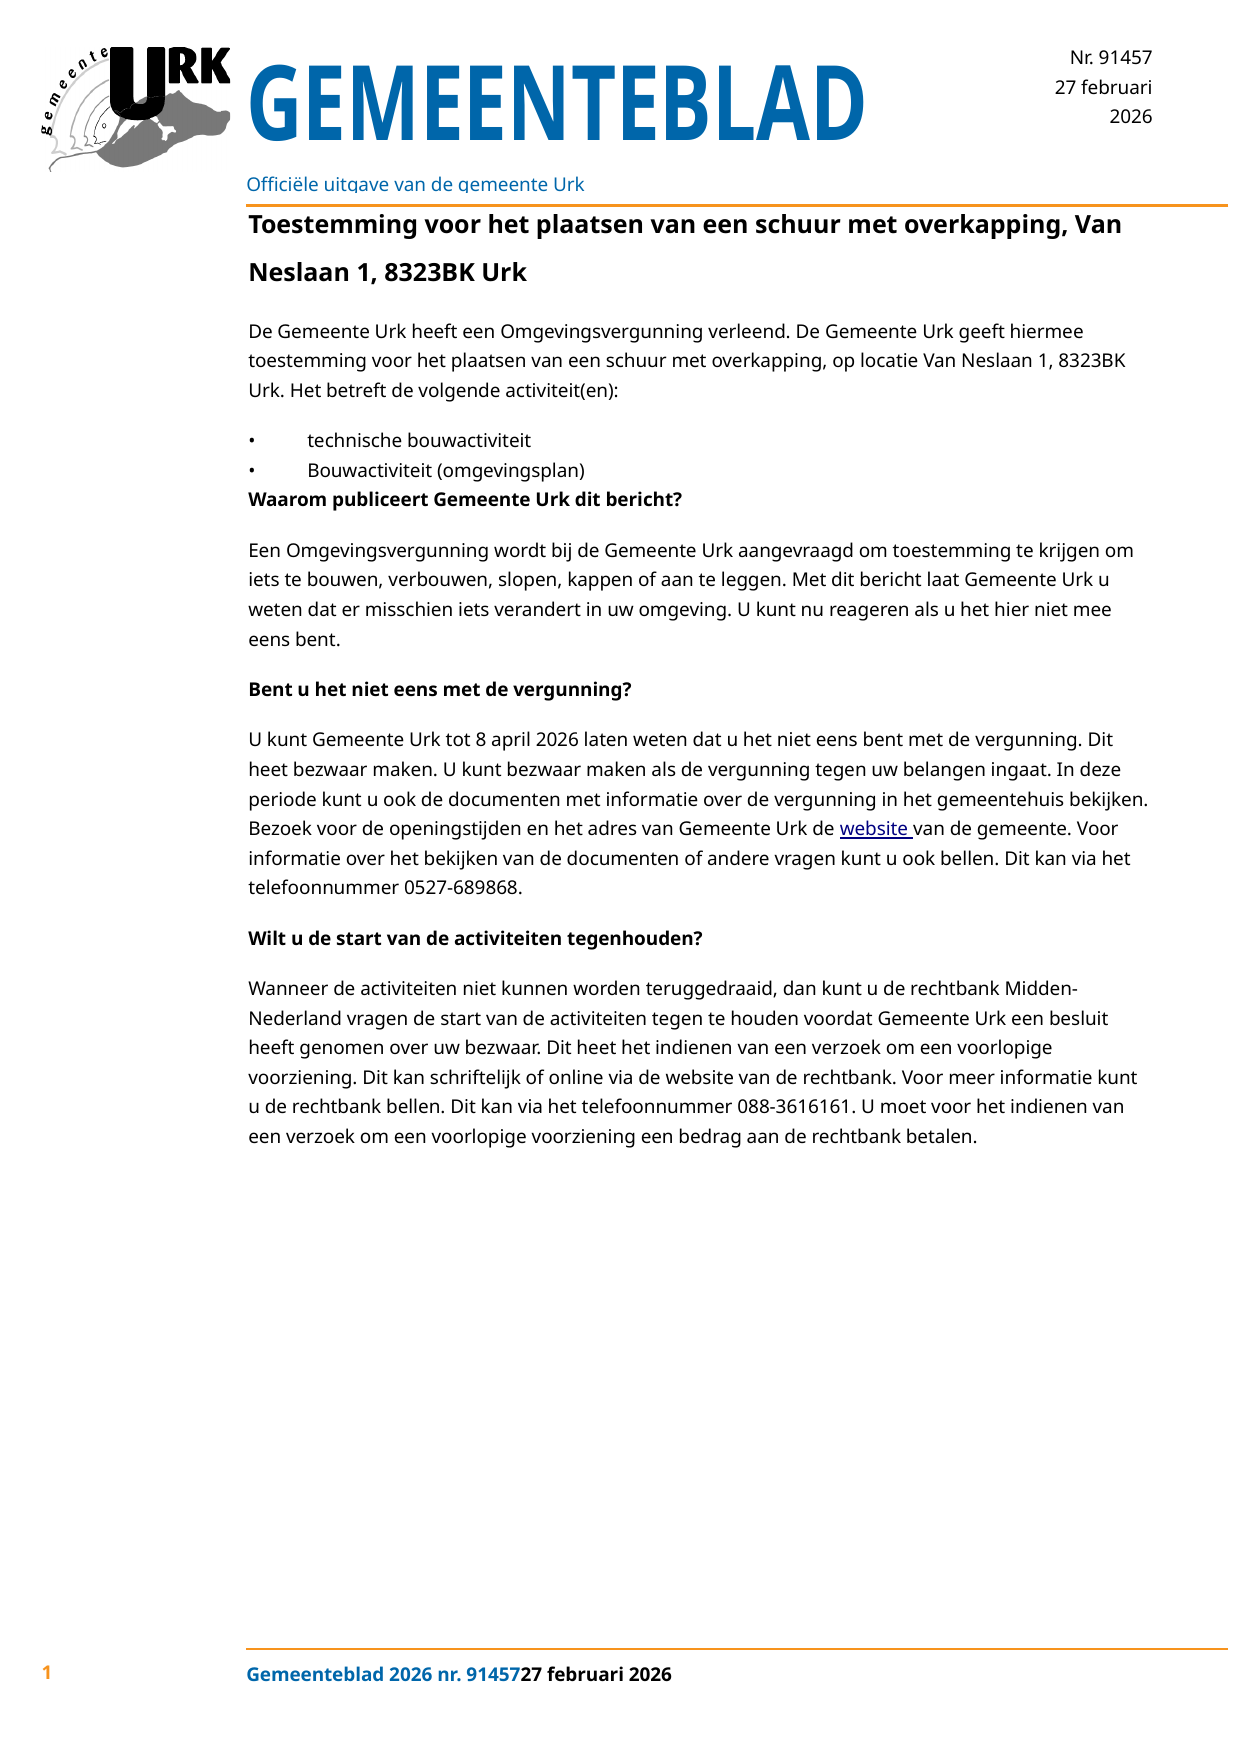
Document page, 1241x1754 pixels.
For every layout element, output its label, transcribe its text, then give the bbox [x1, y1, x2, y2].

text Wanneer de activiteiten niet kunnen worden teruggedraaid, dan kunt u de rechtbank Midden-Nederland vragen de start van de activiteiten tegen te houden voordat Gemeente Urk een besluit heeft genomen over uw bezwaar. Dit heet het indienen van een verzoek om een voorlopige voorziening. Dit kan schriftelijk of online via de website van de rechtbank. Voor meer informatie kunt u de rechtbank bellen. Dit kan via het telefoonnummer 088-3616161. U moet voor het indienen van een verzoek om een voorlopige voorziening een bedrag aan de rechtbank betalen. [248, 975, 1152, 1149]
text Bent u het niet eens met de vergunning? [248, 676, 1152, 702]
text Wilt u de start van de activiteiten tegenhouden? [248, 925, 1152, 951]
list Bouwactiviteit (omgevingsplan) [248, 457, 1152, 483]
text Toestemming voor het plaatsen van een schuur met overkapping, Van Neslaan 1, 8323BK Urk [248, 207, 1152, 288]
list technische bouwactiviteit [248, 427, 1152, 453]
text Een Omgevingsvergunning wordt bij de Gemeente Urk aangevraagd om toestemming te krijgen om iets te bouwen, verbouwen, slopen, kappen of aan te leggen. Met dit bericht laat Gemeente Urk u weten dat er misschien iets verandert in uw omgeving. U kunt nu reageren als u het hier niet mee eens bent. [248, 537, 1152, 652]
picture [41, 47, 231, 172]
text U kunt Gemeente Urk tot 8 april 2026 laten weten dat u het niet eens bent met de vergunning. Dit heet bezwaar maken. U kunt bezwaar maken als de vergunning tegen uw belangen ingaat. In deze periode kunt u ook de documenten met informatie over de vergunning in het gemeentehuis bekijken. Bezoek voor de openingstijden en het adres van Gemeente Urk de website van de gemeente. Voor informatie over het bekijken van de documenten of andere vragen kunt u ook bellen. Dit kan via het telefoonnummer 0527-689868. [248, 727, 1152, 900]
text De Gemeente Urk heeft een Omgevingsvergunning verleend. De Gemeente Urk geeft hiermee toestemming voor het plaatsen van een schuur met overkapping, op locatie Van Neslaan 1, 8323BK Urk. Het betreft de volgende activiteit(en): [248, 318, 1152, 403]
text Waarom publiceert Gemeente Urk dit bericht? [248, 487, 1152, 512]
